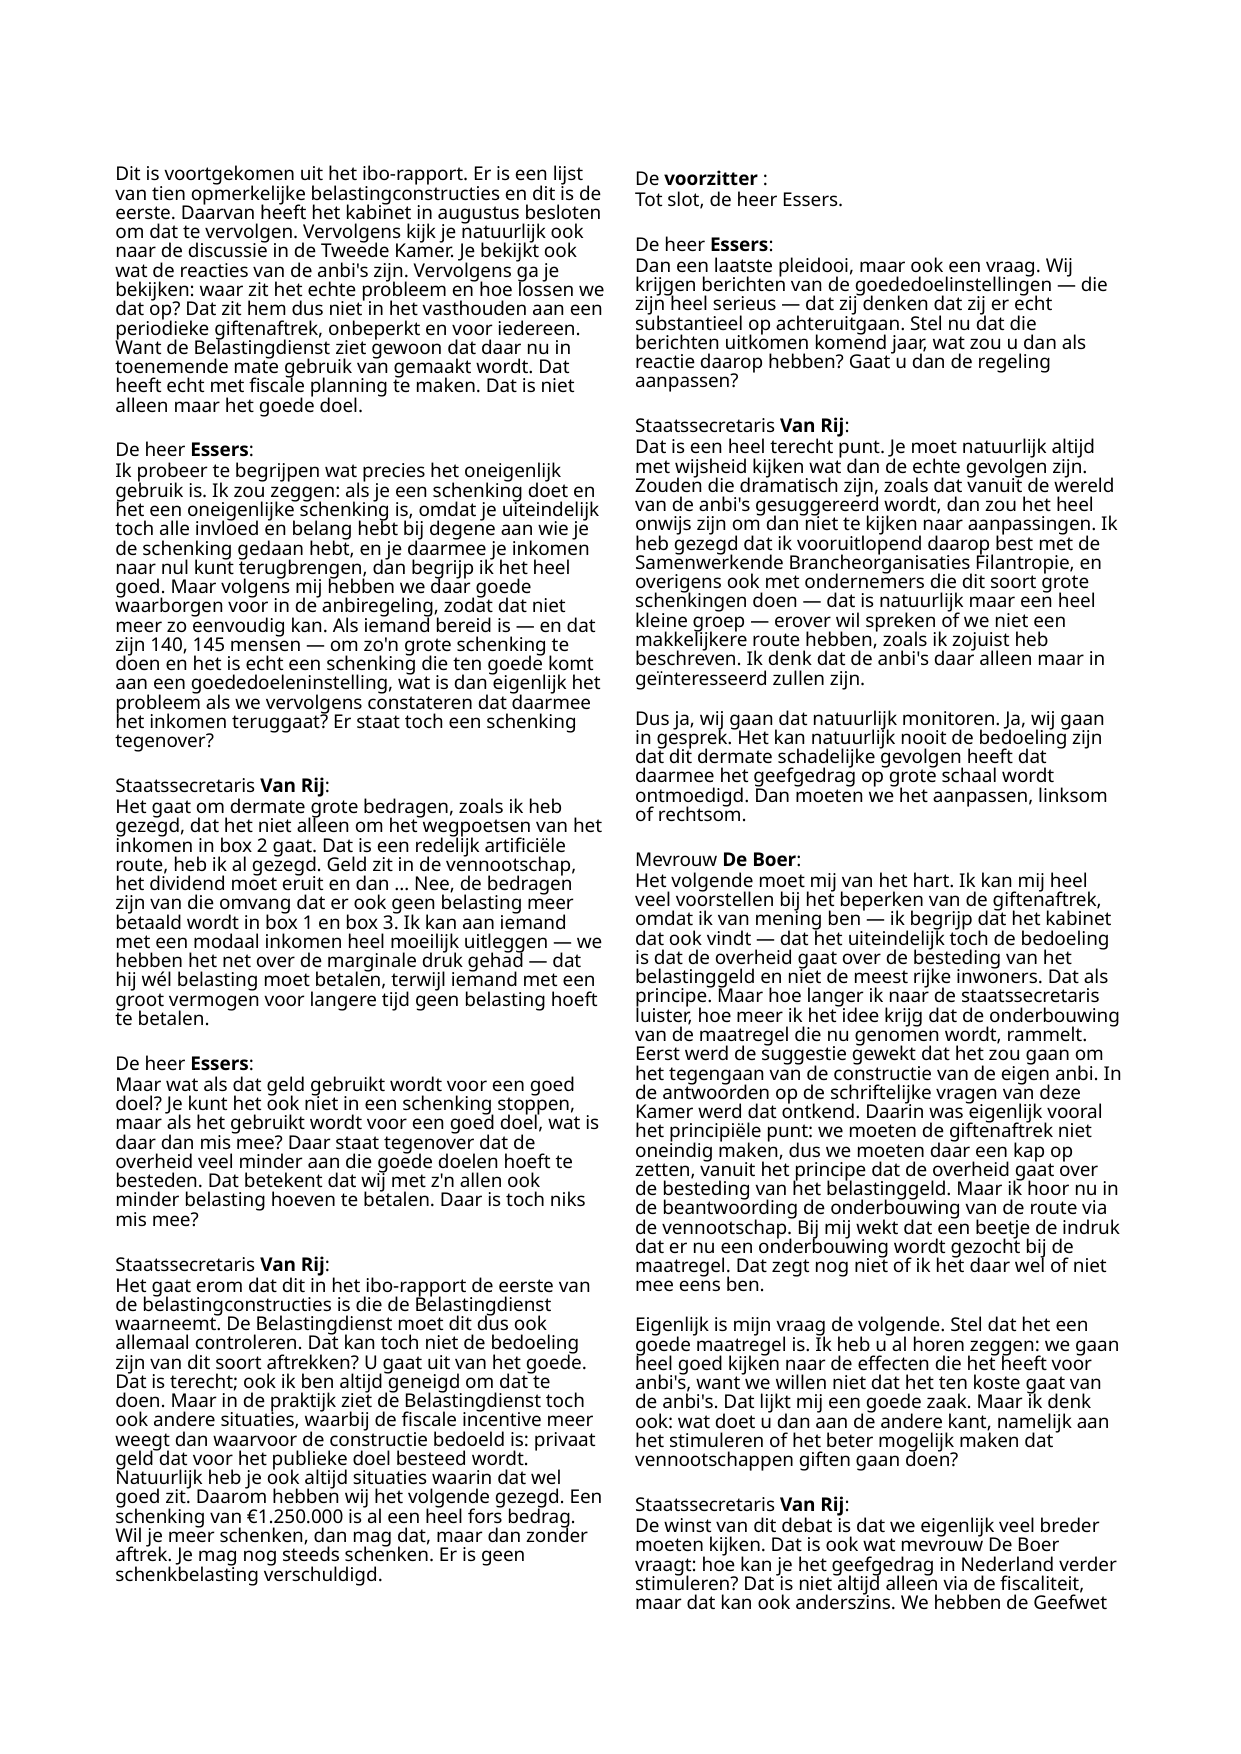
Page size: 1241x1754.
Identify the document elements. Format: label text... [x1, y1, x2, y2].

text Staatssecretaris Van Rij: [635, 413, 1125, 438]
text Ik probeer te begrijpen wat precies het oneigenlijk gebruik is. Ik zou zeggen: als je een schenking doet en het een oneigenlijke schenking is, omdat je uiteindelijk toch alle invloed en belang hebt bij degene aan wie je de schenking gedaan hebt, en je daarmee je inkomen naar nul kunt terugbrengen, dan begrijp ik het heel goed. Maar volgens mij hebben we daar goede waarborgen voor in de anbiregeling, zodat dat niet meer zo eenvoudig kan. Als iemand bereid is — en dat zijn 140, 145 mensen — om zo'n grote schenking te doen en het is echt een schenking die ten goede komt aan een goededoeleninstelling, wat is dan eigenlijk het probleem als we vervolgens constateren dat daarmee het inkomen teruggaat? Er staat toch een schenking tegenover? [115, 462, 605, 751]
text De heer Essers: [115, 1050, 605, 1076]
text Dan een laatste pleidooi, maar ook een vraag. Wij krijgen berichten van de goededoelinstellingen — die zijn heel serieus — dat zij denken dat zij er echt substantieel op achteruitgaan. Stel nu dat die berichten uitkomen komend jaar, wat zou u dan als reactie daarop hebben? Gaat u dan de regeling aanpassen? [635, 257, 1125, 392]
text De winst van dit debat is dat we eigenlijk veel breder moeten kijken. Dat is ook wat mevrouw De Boer vraagt: hoe kan je het geefgedrag in Nederland verder stimuleren? Dat is niet altijd alleen via de fiscaliteit, maar dat kan ook anderszins. We hebben de Geefwet [635, 1517, 1125, 1613]
text Tot slot, de heer Essers. [635, 191, 1125, 210]
text De voorzitter : [635, 165, 1125, 191]
text Dit is voortgekomen uit het ibo-rapport. Er is een lijst van tien opmerkelijke belastingconstructies en dit is de eerste. Daarvan heeft het kabinet in augustus besloten om dat te vervolgen. Vervolgens kijk je natuurlijk ook naar de discussie in de Tweede Kamer. Je bekijkt ook wat de reacties van de anbi's zijn. Vervolgens ga je bekijken: waar zit het echte probleem en hoe lossen we dat op? Dat zit hem dus niet in het vasthouden aan een periodieke giftenaftrek, onbeperkt en voor iedereen. Want de Belastingdienst ziet gewoon dat daar nu in toenemende mate gebruik van gemaakt wordt. Dat heeft echt met fiscale planning te maken. Dat is niet alleen maar het goede doel. [115, 165, 605, 416]
text Maar wat als dat geld gebruikt wordt voor een goed doel? Je kunt het ook niet in een schenking stoppen, maar als het gebruikt wordt voor een goed doel, wat is daar dan mis mee? Daar staat tegenover dat de overheid veel minder aan die goede doelen hoeft te besteden. Dat betekent dat wij met z'n allen ook minder belasting hoeven te betalen. Daar is toch niks mis mee? [115, 1076, 605, 1230]
text Mevrouw De Boer: [635, 846, 1125, 872]
text Dus ja, wij gaan dat natuurlijk monitoren. Ja, wij gaan in gesprek. Het kan natuurlijk nooit de bedoeling zijn dat dit dermate schadelijke gevolgen heeft dat daarmee het geefgedrag op grote schaal wordt ontmoedigd. Dan moeten we het aanpassen, linksom of rechtsom. [635, 709, 1125, 825]
text Het gaat erom dat dit in het ibo-rapport de eerste van de belastingconstructies is die de Belastingdienst waarneemt. De Belastingdienst moet dit dus ook allemaal controleren. Dat kan toch niet de bedoeling zijn van dit soort aftrekken? U gaat uit van het goede. Dat is terecht; ook ik ben altijd geneigd om dat te doen. Maar in de praktijk ziet de Belastingdienst toch ook andere situaties, waarbij de fiscale incentive meer weegt dan waarvoor de constructie bedoeld is: privaat geld dat voor het publieke doel besteed wordt. Natuurlijk heb je ook altijd situaties waarin dat wel goed zit. Daarom hebben wij het volgende gezegd. Een schenking van €1.250.000 is al een heel fors bedrag. Wil je meer schenken, dan mag dat, maar dan zonder aftrek. Je mag nog steeds schenken. Er is geen schenkbelasting verschuldigd. [115, 1277, 605, 1585]
text Staatssecretaris Van Rij: [115, 1251, 605, 1277]
text Staatssecretaris Van Rij: [115, 772, 605, 798]
text Eigenlijk is mijn vraag de volgende. Stel dat het een goede maatregel is. Ik heb u al horen zeggen: we gaan heel goed kijken naar de effecten die het heeft voor anbi's, want we willen niet dat het ten koste gaat van de anbi's. Dat lijkt mij een goede zaak. Maar ik denk ook: wat doet u dan aan de andere kant, namelijk aan het stimuleren of het beter mogelijk maken dat vennootschappen giften gaan doen? [635, 1316, 1125, 1471]
text Staatssecretaris Van Rij: [635, 1491, 1125, 1517]
text Dat is een heel terecht punt. Je moet natuurlijk altijd met wijsheid kijken wat dan de echte gevolgen zijn. Zouden die dramatisch zijn, zoals dat vanuit de wereld van de anbi's gesuggereerd wordt, dan zou het heel onwijs zijn om dan niet te kijken naar aanpassingen. Ik heb gezegd dat ik vooruitlopend daarop best met de Samenwerkende Brancheorganisaties Filantropie, en overigens ook met ondernemers die dit soort grote schenkingen doen — dat is natuurlijk maar een heel kleine groep — erover wil spreken of we niet een makkelijkere route hebben, zoals ik zojuist heb beschreven. Ik denk dat de anbi's daar alleen maar in geïnteresseerd zullen zijn. [635, 438, 1125, 689]
text Het gaat om dermate grote bedragen, zoals ik heb gezegd, dat het niet alleen om het wegpoetsen van het inkomen in box 2 gaat. Dat is een redelijk artificiële route, heb ik al gezegd. Geld zit in de vennootschap, het dividend moet eruit en dan … Nee, de bedragen zijn van die omvang dat er ook geen belasting meer betaald wordt in box 1 en box 3. Ik kan aan iemand met een modaal inkomen heel moeilijk uitleggen — we hebben het net over de marginale druk gehad — dat hij wél belasting moet betalen, terwijl iemand met een groot vermogen voor langere tijd geen belasting hoeft te betalen. [115, 798, 605, 1029]
text De heer Essers: [635, 231, 1125, 257]
text Het volgende moet mij van het hart. Ik kan mij heel veel voorstellen bij het beperken van de giftenaftrek, omdat ik van mening ben — ik begrijp dat het kabinet dat ook vindt — dat het uiteindelijk toch de bedoeling is dat de overheid gaat over de besteding van het belastinggeld en niet de meest rijke inwoners. Dat als principe. Maar hoe langer ik naar de staatssecretaris luister, hoe meer ik het idee krijg dat de onderbouwing van de maatregel die nu genomen wordt, rammelt. Eerst werd de suggestie gewekt dat het zou gaan om het tegengaan van de constructie van de eigen anbi. In de antwoorden op de schriftelijke vragen van deze Kamer werd dat ontkend. Daarin was eigenlijk vooral het principiële punt: we moeten de giftenaftrek niet oneindig maken, dus we moeten daar een kap op zetten, vanuit het principe dat de overheid gaat over de besteding van het belastinggeld. Maar ik hoor nu in de beantwoording de onderbouwing van de route via de vennootschap. Bij mij wekt dat een beetje de indruk dat er nu een onderbouwing wordt gezocht bij de maatregel. Dat zegt nog niet of ik het daar wel of niet mee eens ben. [635, 872, 1125, 1296]
text De heer Essers: [115, 437, 605, 462]
